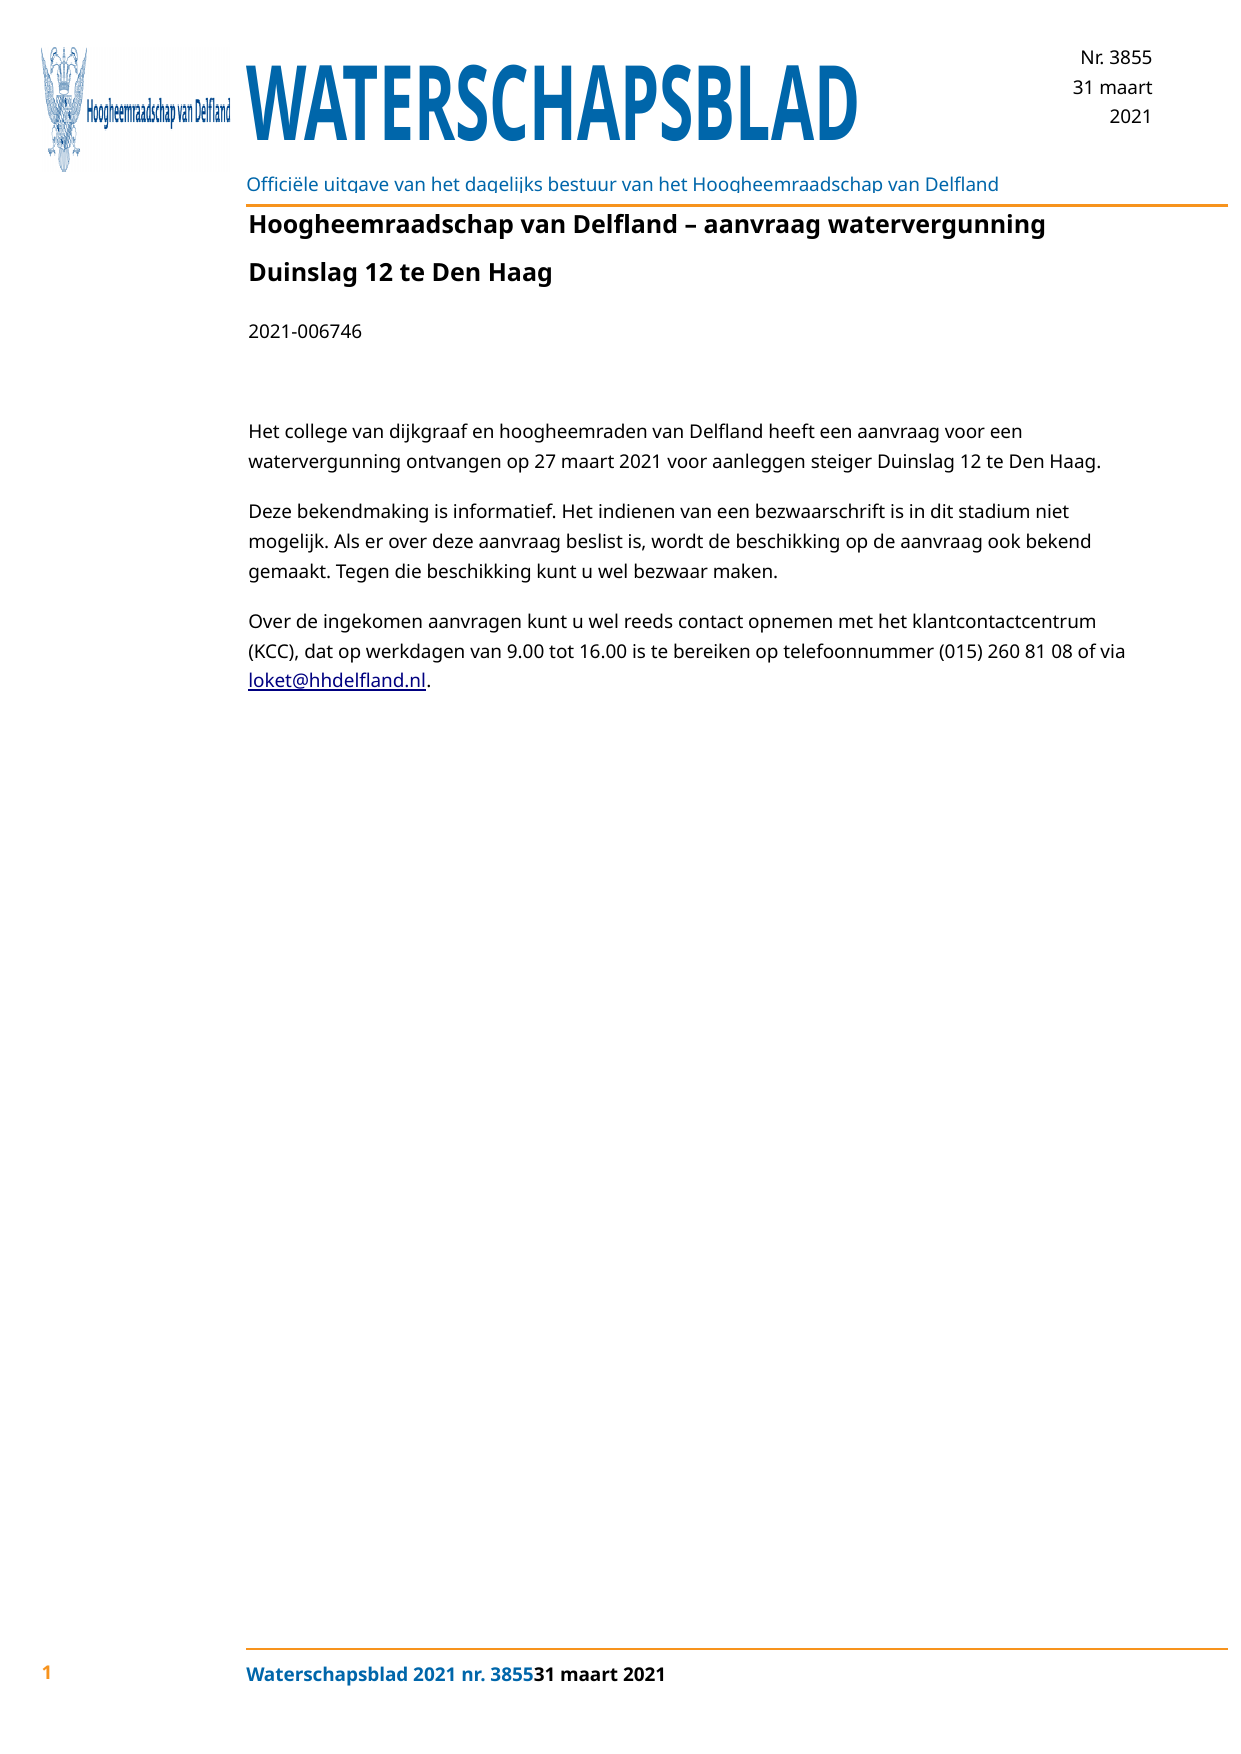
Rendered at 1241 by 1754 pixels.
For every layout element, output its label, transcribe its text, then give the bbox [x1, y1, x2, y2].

picture [41, 47, 231, 172]
text Over de ingekomen aanvragen kunt u wel reeds contact opnemen met het klantcontactcentrum (KCC), dat op werkdagen van 9.00 tot 16.00 is te bereiken op telefoonnummer (015) 260 81 08 of via loket@hhdelfland.nl. [248, 608, 1152, 693]
text 2021-006746 [248, 318, 1152, 344]
text Hoogheemraadschap van Delfland – aanvraag watervergunning Duinslag 12 te Den Haag [248, 207, 1152, 288]
text Deze bekendmaking is informatief. Het indienen van een bezwaarschrift is in dit stadium niet mogelijk. Als er over deze aanvraag beslist is, wordt de beschikking op de aanvraag ook bekend gemaakt. Tegen die beschikking kunt u wel bezwaar maken. [248, 499, 1152, 584]
text Het college van dijkgraaf en hoogheemraden van Delfland heeft een aanvraag voor een watervergunning ontvangen op 27 maart 2021 voor aanleggen steiger Duinslag 12 te Den Haag. [248, 419, 1152, 474]
